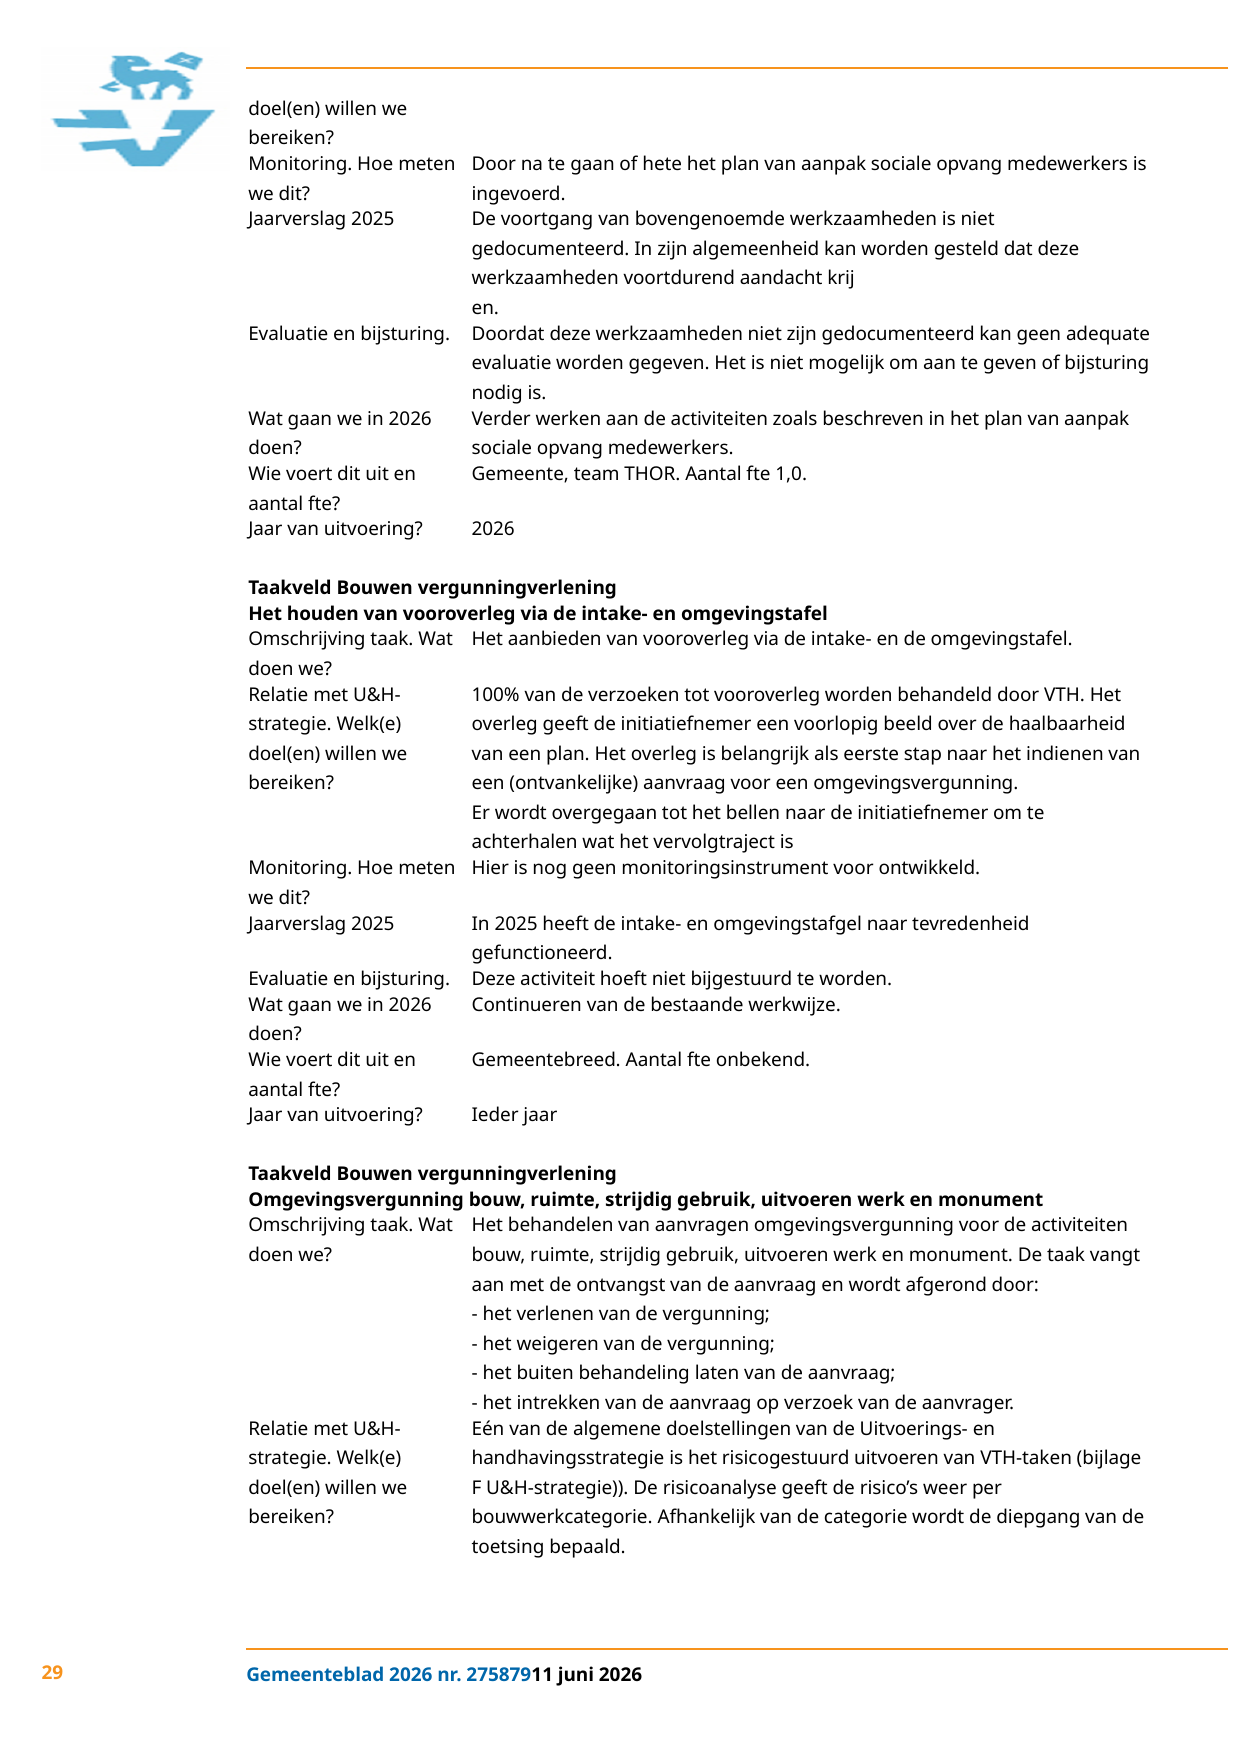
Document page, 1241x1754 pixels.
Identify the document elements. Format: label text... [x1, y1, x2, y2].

table_cell [471, 95, 1152, 150]
table_cell Ieder jaar [471, 1101, 1152, 1127]
table_header Taakveld Bouwen vergunningverlening [248, 1160, 1152, 1186]
table_cell De voortgang van bovengenoemde werkzaamheden is niet gedocumenteerd. In zijn algemeenheid kan worden gesteld dat deze werkzaamheden voortdurend aandacht krij en. [471, 205, 1152, 320]
table_cell doel(en) willen we bereiken? [248, 95, 471, 150]
table_cell Relatie met U&H-strategie. Welk(e) doel(en) willen we bereiken? [248, 1415, 471, 1559]
table_cell Omschrijving taak. Wat doen we? [248, 626, 471, 681]
table_cell Jaar van uitvoering? [248, 1101, 471, 1127]
table_cell Eén van de algemene doelstellingen van de Uitvoerings- en handhavingsstrategie is het risicogestuurd uitvoeren van VTH-taken (bijlage F U&H-strategie)). De risicoanalyse geeft de risico’s weer per bouwwerkcategorie. Afhankelijk van de categorie wordt de diepgang van de toetsing bepaald. [471, 1415, 1152, 1559]
table_cell Het aanbieden van vooroverleg via de intake- en de omgevingstafel. [471, 626, 1152, 681]
table_cell Omschrijving taak. Wat doen we? [248, 1212, 471, 1415]
table_cell Gemeente, team THOR. Aantal fte 1,0. [471, 460, 1152, 515]
table_cell Gemeentebreed. Aantal fte onbekend. [471, 1046, 1152, 1101]
table_cell 100% van de verzoeken tot vooroverleg worden behandeld door VTH. Het overleg geeft de initiatiefnemer een voorlopig beeld over de haalbaarheid van een plan. Het overleg is belangrijk als eerste stap naar het indienen van een (ontvankelijke) aanvraag voor een omgevingsvergunning. Er wordt overgegaan tot het bellen naar de initiatiefnemer om te achterhalen wat het vervolgtraject is [471, 681, 1152, 854]
table_cell Continueren van de bestaande werkwijze. [471, 991, 1152, 1046]
table_cell Evaluatie en bijsturing. [248, 965, 471, 991]
table_cell Monitoring. Hoe meten we dit? [248, 855, 471, 910]
table_cell Wie voert dit uit en aantal fte? [248, 1046, 471, 1101]
table_cell Het behandelen van aanvragen omgevingsvergunning voor de activiteiten bouw, ruimte, strijdig gebruik, uitvoeren werk en monument. De taak vangt aan met de ontvangst van de aanvraag en wordt afgerond door: - het verlenen van de vergunning; - het weigeren van de vergunning; - het buiten behandeling laten van de aanvraag; - het intrekken van de aanvraag op verzoek van de aanvrager. [471, 1212, 1152, 1415]
table_cell Monitoring. Hoe meten we dit? [248, 150, 471, 205]
table_cell Jaarverslag 2025 [248, 205, 471, 320]
table_cell Doordat deze werkzaamheden niet zijn gedocumenteerd kan geen adequate evaluatie worden gegeven. Het is niet mogelijk om aan te geven of bijsturing nodig is. [471, 320, 1152, 405]
table_cell In 2025 heeft de intake- en omgevingstafgel naar tevredenheid gefunctioneerd. [471, 910, 1152, 965]
table_cell Het houden van vooroverleg via de intake- en omgevingstafel [248, 600, 1152, 626]
table_cell Door na te gaan of hete het plan van aanpak sociale opvang medewerkers is ingevoerd. [471, 150, 1152, 205]
table_cell Jaar van uitvoering? [248, 515, 471, 541]
table_cell Wie voert dit uit en aantal fte? [248, 460, 471, 515]
table_header Taakveld Bouwen vergunningverlening [248, 574, 1152, 600]
table_cell Omgevingsvergunning bouw, ruimte, strijdig gebruik, uitvoeren werk en monument [248, 1186, 1152, 1212]
table_cell Hier is nog geen monitoringsinstrument voor ontwikkeld. [471, 855, 1152, 910]
table_cell Wat gaan we in 2026 doen? [248, 991, 471, 1046]
table_cell Verder werken aan de activiteiten zoals beschreven in het plan van aanpak sociale opvang medewerkers. [471, 405, 1152, 460]
table_cell Evaluatie en bijsturing. [248, 320, 471, 405]
table_cell Relatie met U&H-strategie. Welk(e) doel(en) willen we bereiken? [248, 681, 471, 854]
picture [41, 47, 231, 172]
table_cell Wat gaan we in 2026 doen? [248, 405, 471, 460]
table_cell 2026 [471, 515, 1152, 541]
table_cell Deze activiteit hoeft niet bijgestuurd te worden. [471, 965, 1152, 991]
table_cell Jaarverslag 2025 [248, 910, 471, 965]
